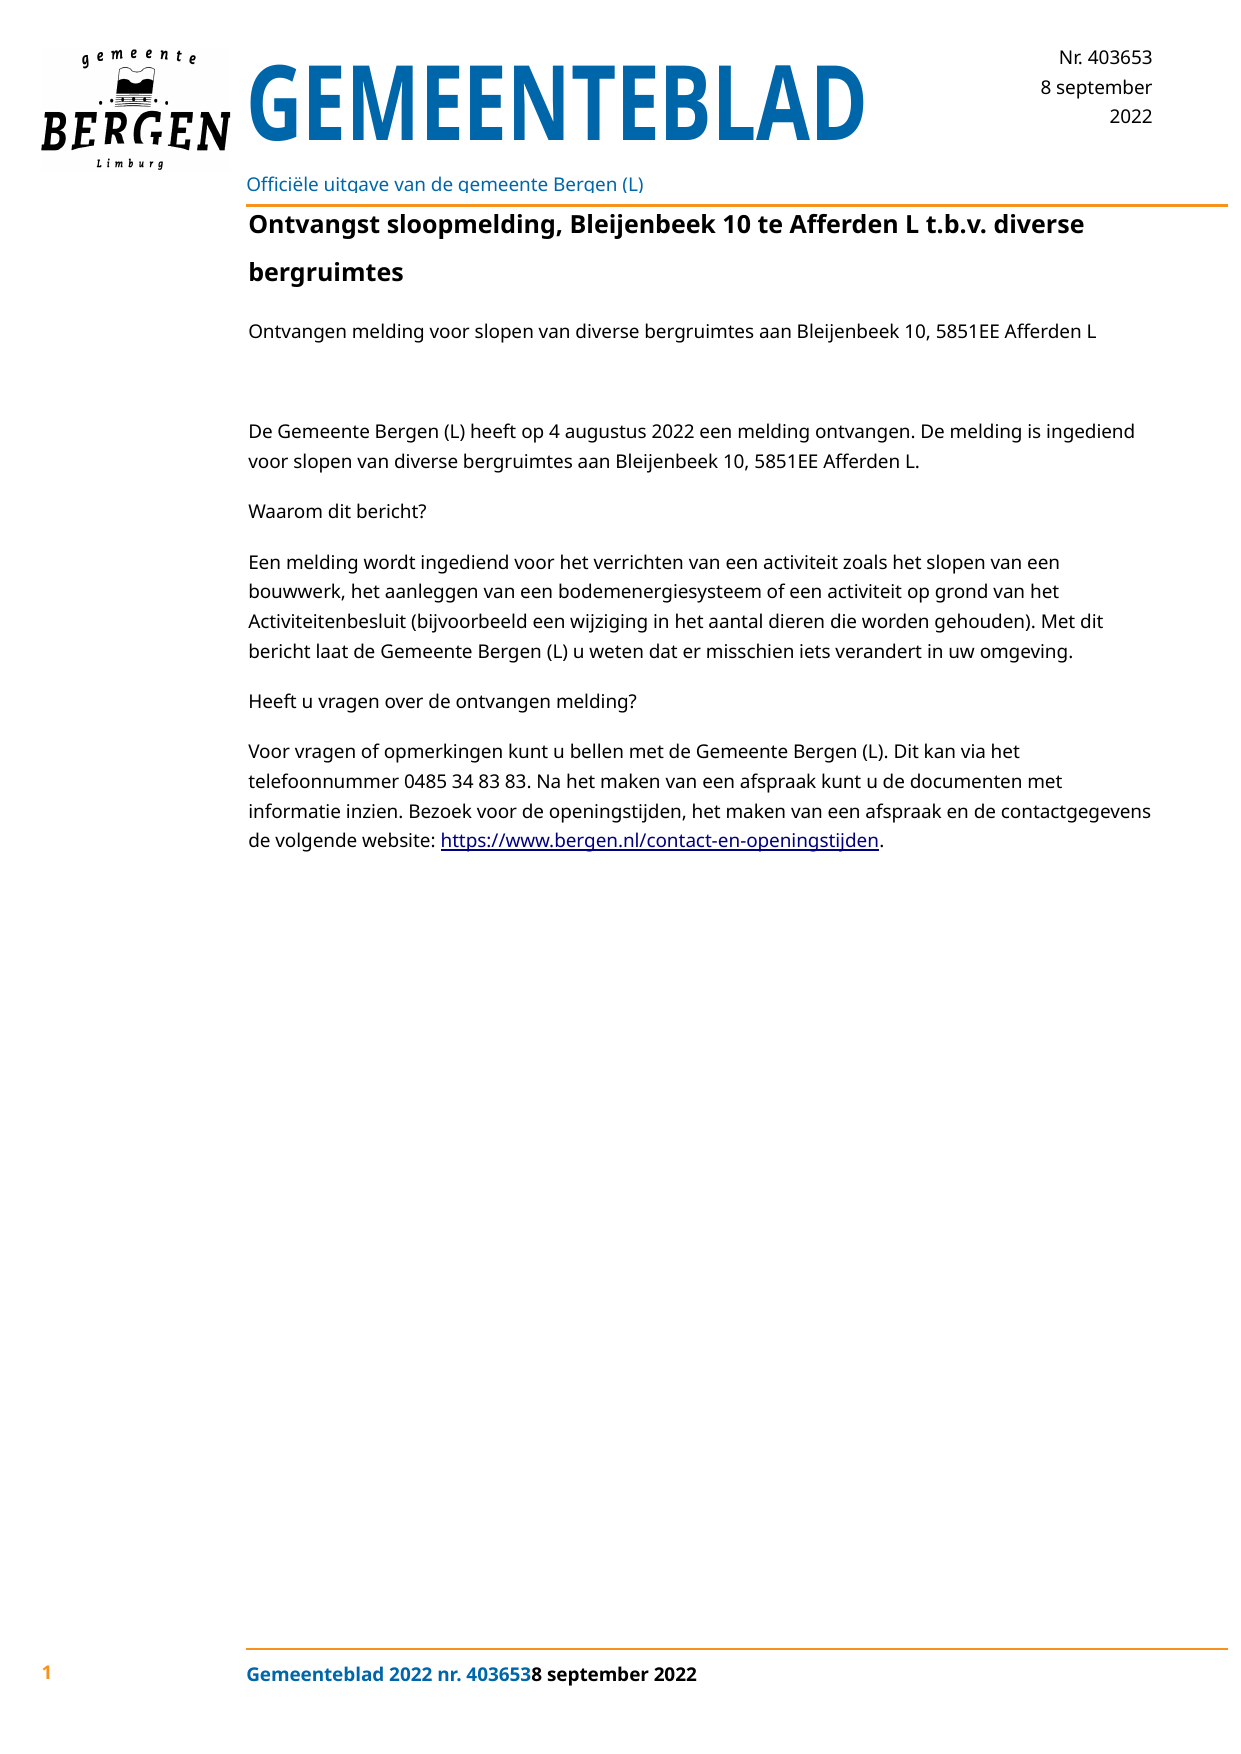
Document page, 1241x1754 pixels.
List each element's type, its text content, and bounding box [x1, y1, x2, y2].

picture [41, 47, 231, 172]
text Ontvangst sloopmelding, Bleijenbeek 10 te Afferden L t.b.v. diverse bergruimtes [248, 207, 1152, 288]
text Een melding wordt ingediend voor het verrichten van een activiteit zoals het slopen van een bouwwerk, het aanleggen van een bodemenergiesysteem of een activiteit op grond van het Activiteitenbesluit (bijvoorbeeld een wijziging in het aantal dieren die worden gehouden). Met dit bericht laat de Gemeente Bergen (L) u weten dat er misschien iets verandert in uw omgeving. [248, 549, 1152, 664]
text Voor vragen of opmerkingen kunt u bellen met de Gemeente Bergen (L). Dit kan via het telefoonnummer 0485 34 83 83. Na het maken van een afspraak kunt u de documenten met informatie inzien. Bezoek voor de openingstijden, het maken van een afspraak en de contactgegevens de volgende website: https://www.bergen.nl/contact-en-openingstijden. [248, 739, 1152, 853]
text Waarom dit bericht? [248, 499, 1152, 524]
text Heeft u vragen over de ontvangen melding? [248, 688, 1152, 714]
text De Gemeente Bergen (L) heeft op 4 augustus 2022 een melding ontvangen. De melding is ingediend voor slopen van diverse bergruimtes aan Bleijenbeek 10, 5851EE Afferden L. [248, 419, 1152, 474]
text Ontvangen melding voor slopen van diverse bergruimtes aan Bleijenbeek 10, 5851EE Afferden L [248, 318, 1152, 344]
